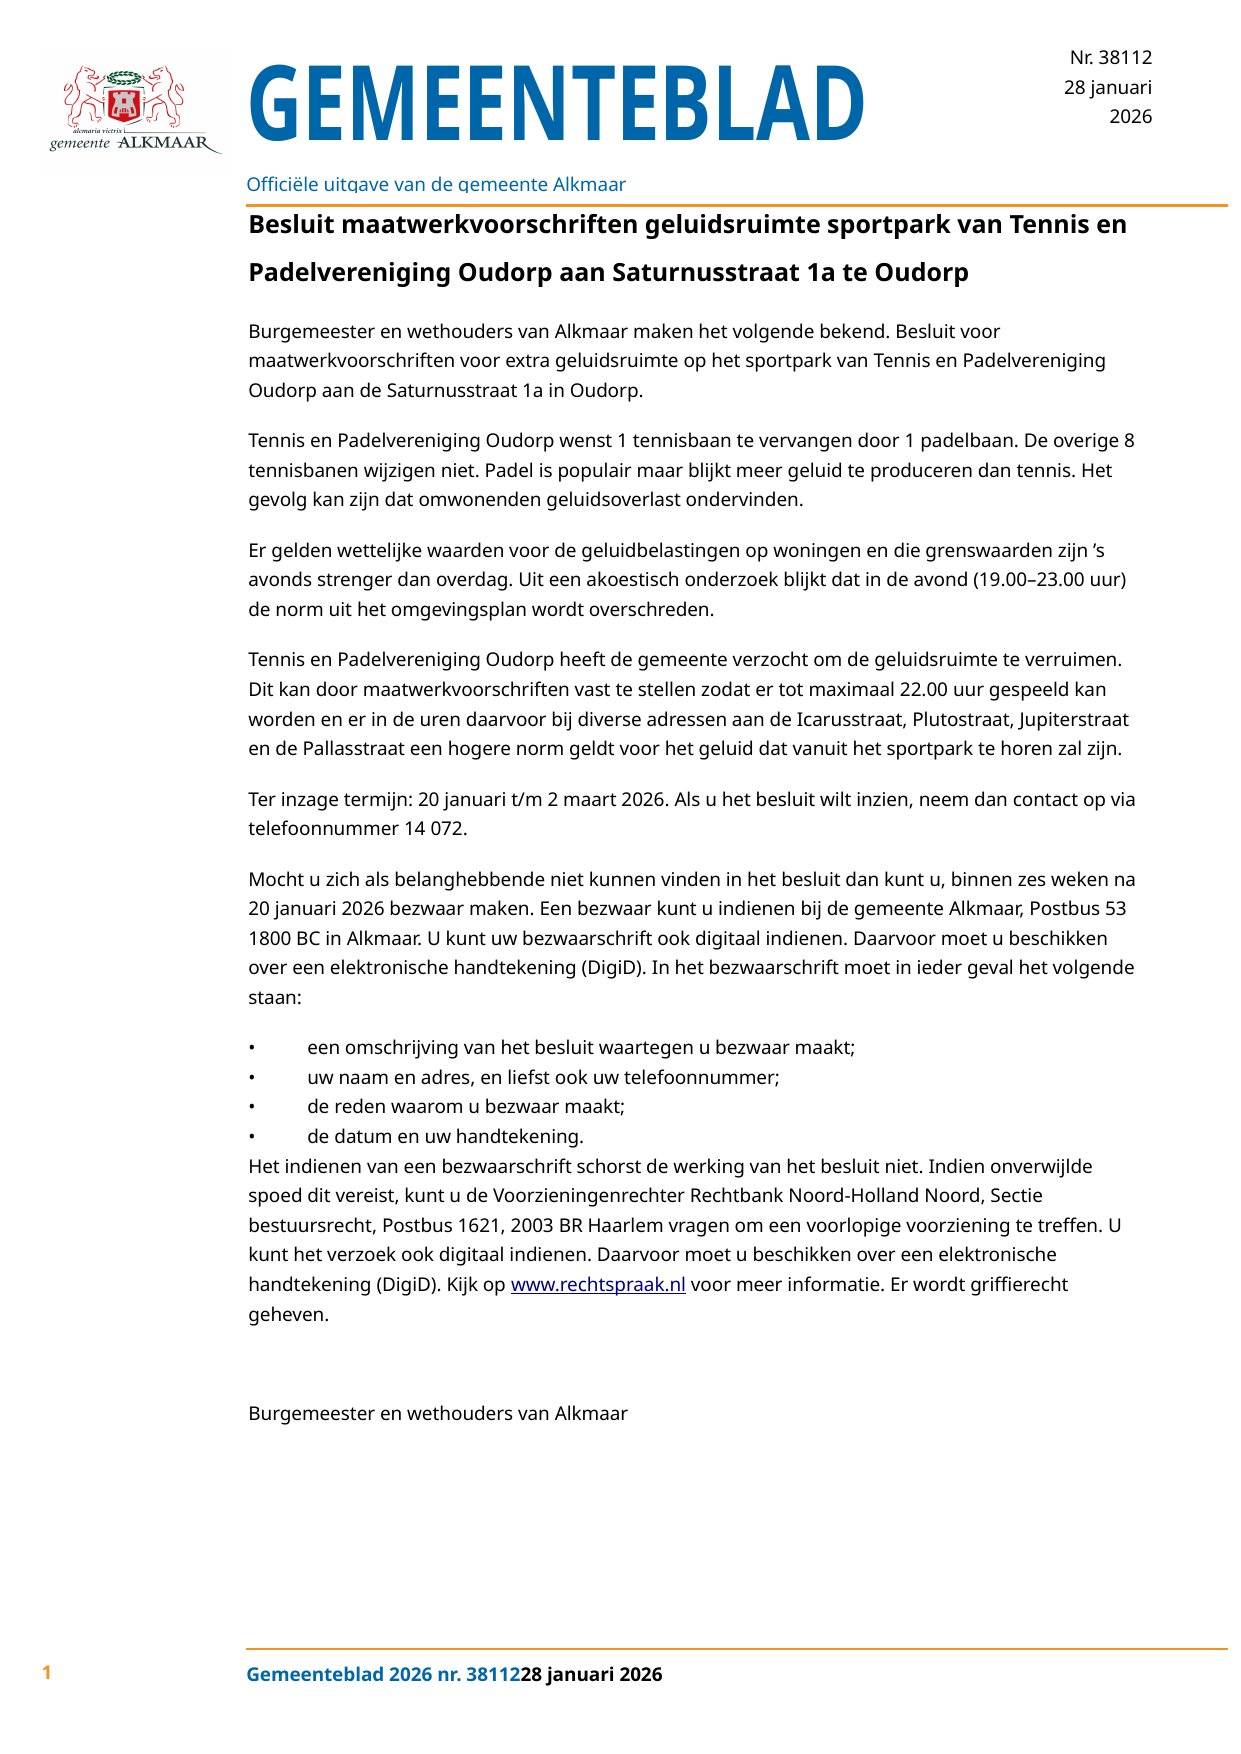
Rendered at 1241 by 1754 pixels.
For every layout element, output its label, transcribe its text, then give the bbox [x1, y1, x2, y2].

text Mocht u zich als belanghebbende niet kunnen vinden in het besluit dan kunt u, binnen zes weken na 20 januari 2026 bezwaar maken. Een bezwaar kunt u indienen bij de gemeente Alkmaar, Postbus 53 1800 BC in Alkmaar. U kunt uw bezwaarschrift ook digitaal indienen. Daarvoor moet u beschikken over een elektronische handtekening (DigiD). In het bezwaarschrift moet in ieder geval het volgende staan: [248, 866, 1152, 1010]
text Besluit maatwerkvoorschriften geluidsruimte sportpark van Tennis en Padelvereniging Oudorp aan Saturnusstraat 1a te Oudorp [248, 207, 1152, 288]
text Burgemeester en wethouders van Alkmaar maken het volgende bekend. Besluit voor maatwerkvoorschriften voor extra geluidsruimte op het sportpark van Tennis en Padelvereniging Oudorp aan de Saturnusstraat 1a in Oudorp. [248, 318, 1152, 403]
list een omschrijving van het besluit waartegen u bezwaar maakt; [248, 1034, 1152, 1060]
text Ter inzage termijn: 20 januari t/m 2 maart 2026. Als u het besluit wilt inzien, neem dan contact op via telefoonnummer 14 072. [248, 786, 1152, 841]
list uw naam en adres, en liefst ook uw telefoonnummer; [248, 1064, 1152, 1090]
text Tennis en Padelvereniging Oudorp wenst 1 tennisbaan te vervangen door 1 padelbaan. De overige 8 tennisbanen wijzigen niet. Padel is populair maar blijkt meer geluid te produceren dan tennis. Het gevolg kan zijn dat omwonenden geluidsoverlast ondervinden. [248, 427, 1152, 512]
text Het indienen van een bezwaarschrift schorst de werking van het besluit niet. Indien onverwijlde spoed dit vereist, kunt u de Voorzieningenrechter Rechtbank Noord-Holland Noord, Sectie bestuursrecht, Postbus 1621, 2003 BR Haarlem vragen om een voorlopige voorziening te treffen. U kunt het verzoek ook digitaal indienen. Daarvoor moet u beschikken over een elektronische handtekening (DigiD). Kijk op www.rechtspraak.nl voor meer informatie. Er wordt griffierecht geheven. [248, 1153, 1152, 1327]
picture [41, 47, 231, 172]
text Burgemeester en wethouders van Alkmaar [248, 1400, 1152, 1426]
text Tennis en Padelvereniging Oudorp heeft de gemeente verzocht om de geluidsruimte te verruimen. Dit kan door maatwerkvoorschriften vast te stellen zodat er tot maximaal 22.00 uur gespeeld kan worden en er in de uren daarvoor bij diverse adressen aan de Icarusstraat, Plutostraat, Jupiterstraat en de Pallasstraat een hogere norm geldt voor het geluid dat vanuit het sportpark te horen zal zijn. [248, 647, 1152, 761]
list de reden waarom u bezwaar maakt; [248, 1094, 1152, 1119]
text Er gelden wettelijke waarden voor de geluidbelastingen op woningen en die grenswaarden zijn ’s avonds strenger dan overdag. Uit een akoestisch onderzoek blijkt dat in de avond (19.00–23.00 uur) de norm uit het omgevingsplan wordt overschreden. [248, 537, 1152, 622]
list de datum en uw handtekening. [248, 1123, 1152, 1149]
